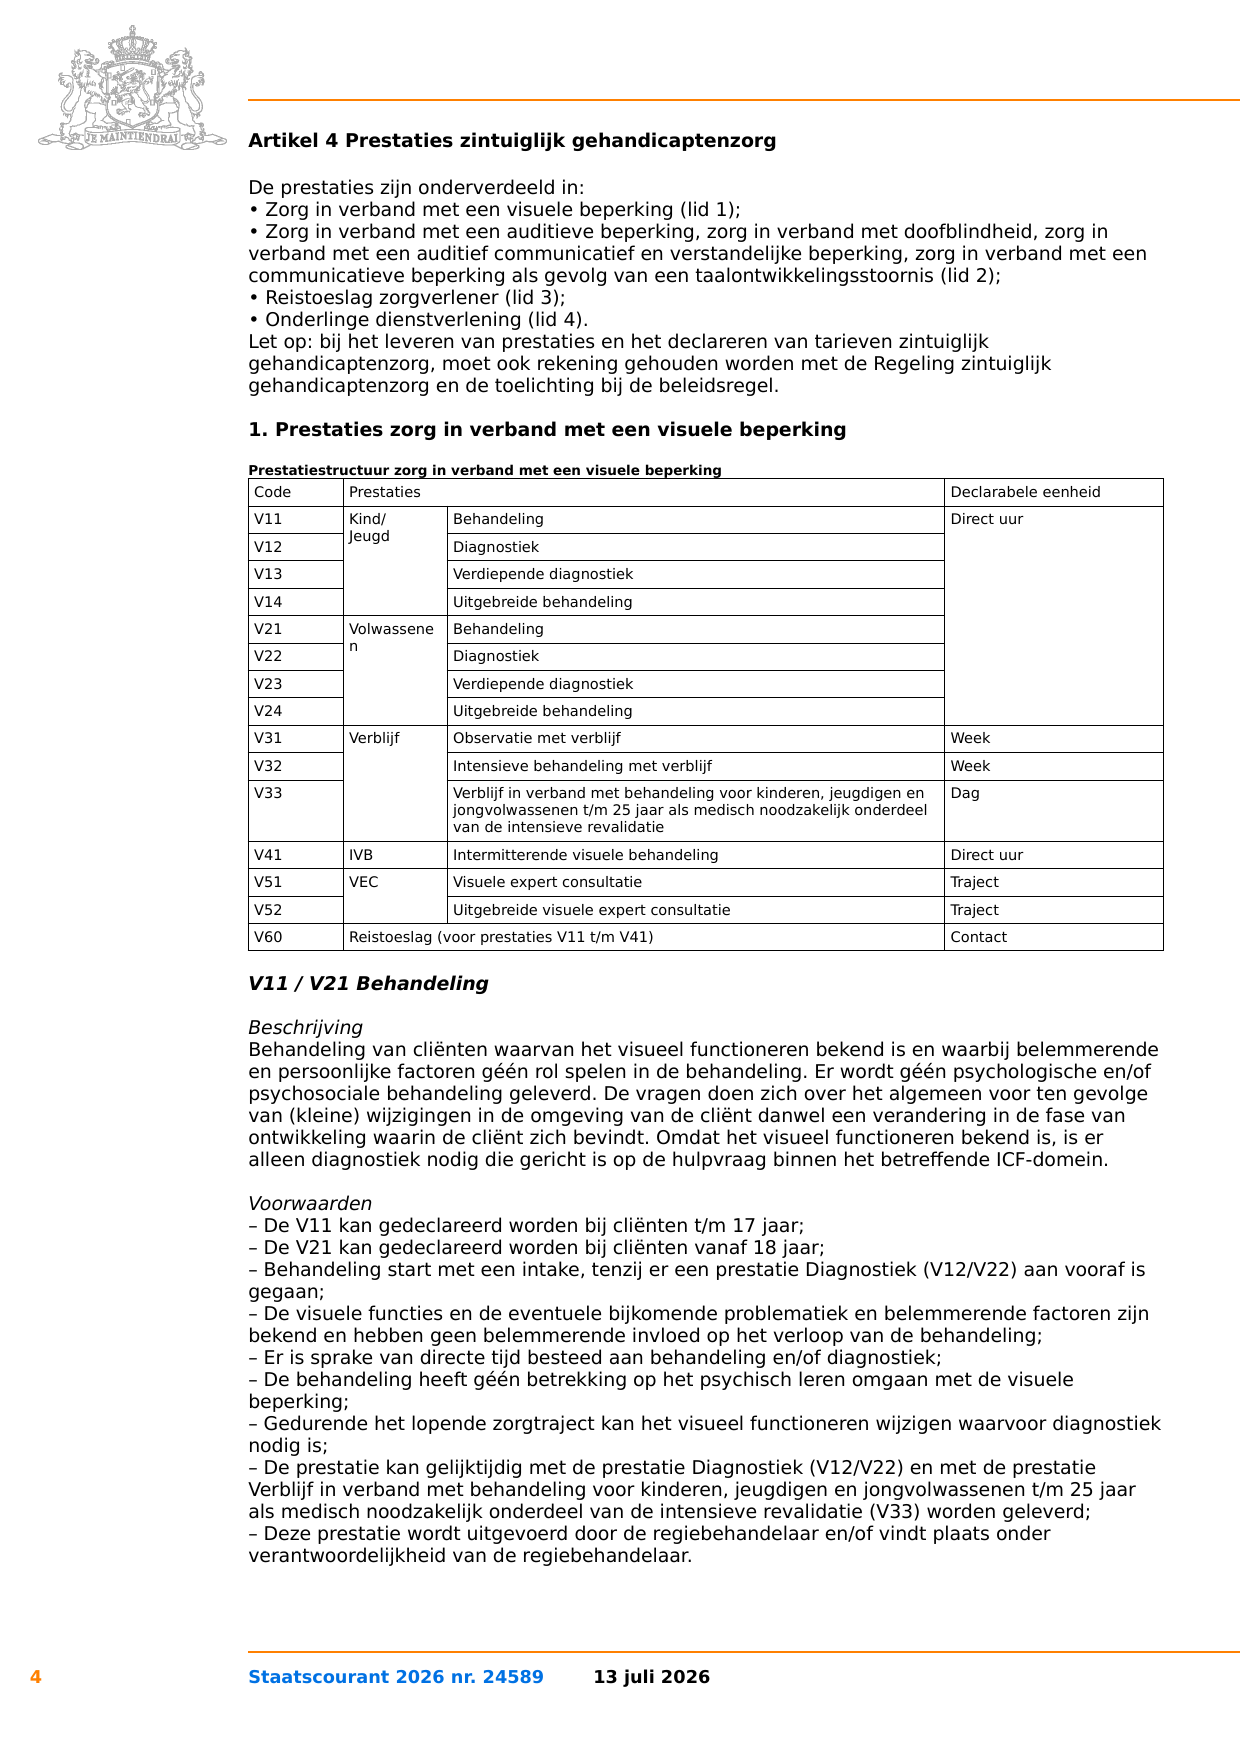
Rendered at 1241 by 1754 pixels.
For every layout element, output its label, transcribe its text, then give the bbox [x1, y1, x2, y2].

table_cell Diagnostiek [448, 644, 944, 670]
table_cell V41 [249, 842, 343, 868]
text – Gedurende het lopende zorgtraject kan het visueel functioneren wijzigen waarvoor diagnostiek nodig is; [248, 1413, 1163, 1457]
table_cell V21 [249, 616, 343, 642]
table_cell Direct uur [945, 842, 1163, 868]
table_cell Week [945, 726, 1163, 752]
subtitle Voorwaarden [248, 1193, 1163, 1215]
table_cell Verblijf in verband met behandeling voor kinderen, jeugdigen en jongvolwassenen t/m 25 jaar als medisch noodzakelijk onderdeel van de intensieve revalidatie [448, 781, 944, 841]
table_cell Kind/ Jeugd [344, 507, 447, 615]
table_cell Intermitterende visuele behandeling [448, 842, 944, 868]
text – De behandeling heeft géén betrekking op het psychisch leren omgaan met de visuele beperking; [248, 1369, 1163, 1413]
table_cell V52 [249, 897, 343, 923]
table_cell Prestaties [344, 479, 944, 506]
table_cell Diagnostiek [448, 534, 944, 560]
text • Reistoeslag zorgverlener (lid 3); [248, 287, 1163, 309]
table_cell V31 [249, 726, 343, 752]
table_cell Dag [945, 781, 1163, 841]
table_cell Observatie met verblijf [448, 726, 944, 752]
table_cell V11 [249, 507, 343, 533]
table_cell Behandeling [448, 507, 944, 533]
table_cell V23 [249, 671, 343, 697]
text – De visuele functies en de eventuele bijkomende problematiek en belemmerende factoren zijn bekend en hebben geen belemmerende invloed op het verloop van de behandeling; [248, 1303, 1163, 1347]
table_header Prestatiestructuur zorg in verband met een visuele beperking [248, 463, 1163, 478]
table_cell V24 [249, 698, 343, 725]
text • Zorg in verband met een auditieve beperking, zorg in verband met doofblindheid, zorg in verband met een auditief communicatief en verstandelijke beperking, zorg in verband met een communicatieve beperking als gevolg van een taalontwikkelingsstoornis (lid 2); [248, 221, 1163, 287]
table_cell Visuele expert consultatie [448, 869, 944, 896]
table_cell Code [249, 479, 343, 506]
table_cell V22 [249, 644, 343, 670]
subtitle V11 / V21 Behandeling [248, 973, 1163, 995]
picture [38, 25, 227, 150]
text – De V21 kan gedeclareerd worden bij cliënten vanaf 18 jaar; [248, 1237, 1163, 1259]
text Let op: bij het leveren van prestaties en het declareren van tarieven zintuiglijk gehandicaptenzorg, moet ook rekening gehouden worden met de Regeling zintuiglijk gehandicaptenzorg en de toelichting bij de beleidsregel. [248, 331, 1163, 397]
table_cell Direct uur [945, 507, 1163, 725]
table_cell Verdiepende diagnostiek [448, 671, 944, 697]
text De prestaties zijn onderverdeeld in: [248, 177, 1163, 199]
table_cell V60 [249, 924, 343, 950]
text • Onderlinge dienstverlening (lid 4). [248, 309, 1163, 331]
table_cell Reistoeslag (voor prestaties V11 t/m V41) [344, 924, 944, 950]
subtitle Beschrijving [248, 1017, 1163, 1039]
table_cell V12 [249, 534, 343, 560]
table_cell Week [945, 753, 1163, 779]
table_cell Uitgebreide behandeling [448, 698, 944, 725]
subtitle Artikel 4 Prestaties zintuiglijk gehandicaptenzorg [248, 130, 1163, 152]
table_cell V32 [249, 753, 343, 779]
table_cell Contact [945, 924, 1163, 950]
table_cell VEC [344, 869, 447, 923]
text – Er is sprake van directe tijd besteed aan behandeling en/of diagnostiek; [248, 1347, 1163, 1369]
table_cell Traject [945, 869, 1163, 896]
table_cell Intensieve behandeling met verblijf [448, 753, 944, 779]
text – De V11 kan gedeclareerd worden bij cliënten t/m 17 jaar; [248, 1215, 1163, 1237]
table_cell Traject [945, 897, 1163, 923]
table_cell Behandeling [448, 616, 944, 642]
text • Zorg in verband met een visuele beperking (lid 1); [248, 199, 1163, 221]
table_cell V51 [249, 869, 343, 896]
subtitle 1. Prestaties zorg in verband met een visuele beperking [248, 418, 1163, 441]
text – De prestatie kan gelijktijdig met de prestatie Diagnostiek (V12/V22) en met de prestatie Verblijf in verband met behandeling voor kinderen, jeugdigen en jongvolwassenen t/m 25 jaar als medisch noodzakelijk onderdeel van de intensieve revalidatie (V33) worden geleverd; [248, 1457, 1163, 1523]
table_cell V14 [249, 589, 343, 615]
table_cell IVB [344, 842, 447, 868]
table_cell Verblijf [344, 726, 447, 841]
table_cell Volwassenen [344, 616, 447, 725]
table_cell Verdiepende diagnostiek [448, 561, 944, 588]
table_cell Uitgebreide visuele expert consultatie [448, 897, 944, 923]
text – Deze prestatie wordt uitgevoerd door de regiebehandelaar en/of vindt plaats onder verantwoordelijkheid van de regiebehandelaar. [248, 1523, 1163, 1567]
table_cell Uitgebreide behandeling [448, 589, 944, 615]
table_cell V33 [249, 781, 343, 841]
text – Behandeling start met een intake, tenzij er een prestatie Diagnostiek (V12/V22) aan vooraf is gegaan; [248, 1259, 1163, 1303]
text Behandeling van cliënten waarvan het visueel functioneren bekend is en waarbij belemmerende en persoonlijke factoren géén rol spelen in de behandeling. Er wordt géén psychologische en/of psychosociale behandeling geleverd. De vragen doen zich over het algemeen voor ten gevolge van (kleine) wijzigingen in de omgeving van de cliënt danwel een verandering in de fase van ontwikkeling waarin de cliënt zich bevindt. Omdat het visueel functioneren bekend is, is er alleen diagnostiek nodig die gericht is op de hulpvraag binnen het betreffende ICF-domein. [248, 1039, 1163, 1171]
table_cell Declarabele eenheid [945, 479, 1163, 506]
table_cell V13 [249, 561, 343, 588]
